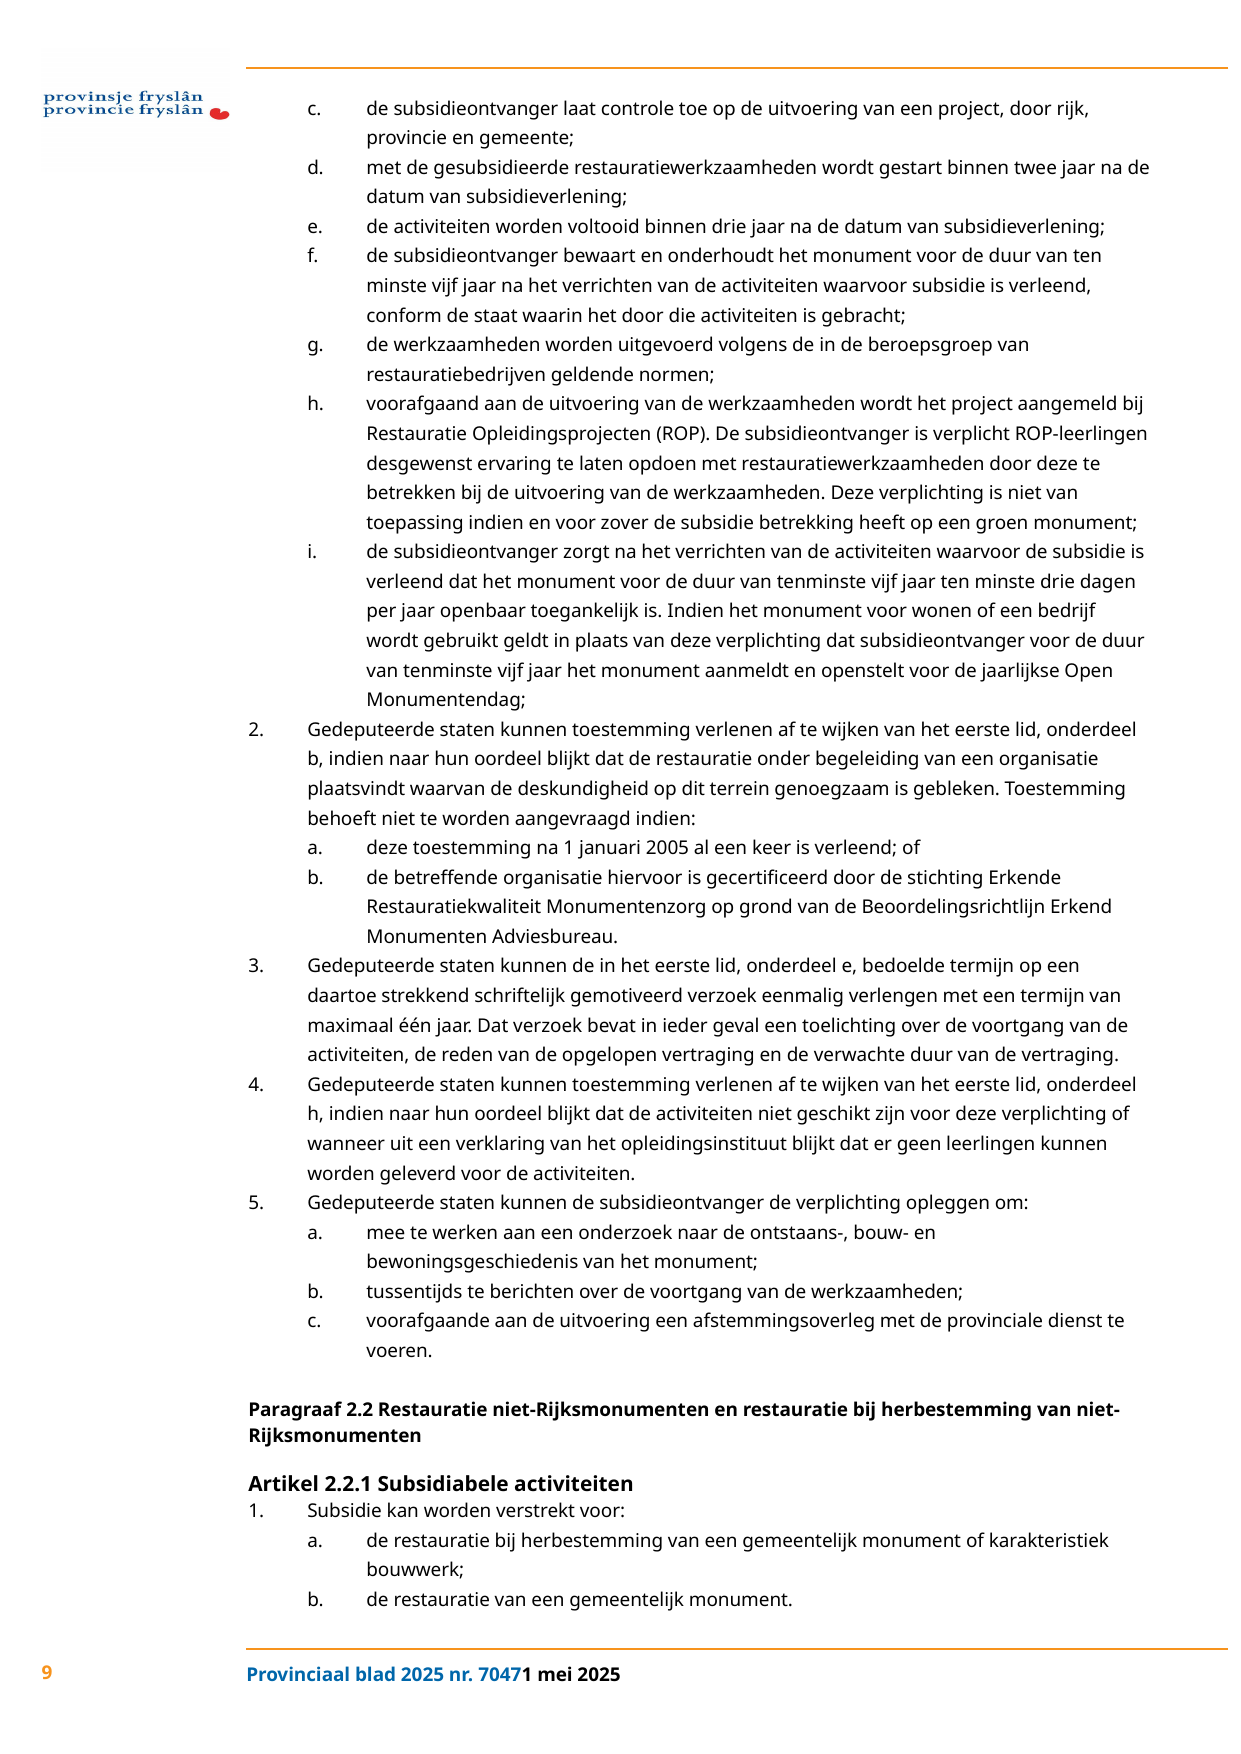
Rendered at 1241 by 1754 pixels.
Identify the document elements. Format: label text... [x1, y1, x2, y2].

list de werkzaamheden worden uitgevoerd volgens de in de beroepsgroep van restauratiebedrijven geldende normen; [307, 331, 1152, 387]
list de restauratie bij herbestemming van een gemeentelijk monument of karakteristiek bouwwerk; [307, 1527, 1152, 1582]
text Artikel 2.2.1 Subsidiabele activiteiten [248, 1469, 1152, 1497]
list de betreffende organisatie hiervoor is gecertificeerd door de stichting Erkende Restauratiekwaliteit Monumentenzorg op grond van de Beoordelingsrichtlijn Erkend Monumenten Adviesbureau. [307, 864, 1152, 949]
text Paragraaf 2.2 Restauratie niet-Rijksmonumenten en restauratie bij herbestemming van niet-Rijksmonumenten [248, 1396, 1152, 1448]
list de subsidieontvanger bewaart en onderhoudt het monument voor de duur van ten minste vijf jaar na het verrichten van de activiteiten waarvoor subsidie is verleend, conform de staat waarin het door die activiteiten is gebracht; [307, 243, 1152, 328]
list voorafgaand aan de uitvoering van de werkzaamheden wordt het project aangemeld bij Restauratie Opleidingsprojecten (ROP). De subsidieontvanger is verplicht ROP-leerlingen desgewenst ervaring te laten opdoen met restauratiewerkzaamheden door deze te betrekken bij de uitvoering van de werkzaamheden. Deze verplichting is niet van toepassing indien en voor zover de subsidie betrekking heeft op een groen monument; [307, 391, 1152, 535]
list de restauratie van een gemeentelijk monument. [307, 1586, 1152, 1612]
list met de gesubsidieerde restauratiewerkzaamheden wordt gestart binnen twee jaar na de datum van subsidieverlening; [307, 154, 1152, 209]
list tussentijds te berichten over de voortgang van de werkzaamheden; [307, 1278, 1152, 1304]
picture [41, 47, 231, 172]
list Gedeputeerde staten kunnen de subsidieontvanger de verplichting opleggen om: [248, 1189, 1152, 1215]
list Subsidie kan worden verstrekt voor: [248, 1497, 1152, 1523]
list de subsidieontvanger laat controle toe op de uitvoering van een project, door rijk, provincie en gemeente; [307, 95, 1152, 150]
list mee te werken aan een onderzoek naar de ontstaans-, bouw- en bewoningsgeschiedenis van het monument; [307, 1219, 1152, 1274]
list voorafgaande aan de uitvoering een afstemmingsoverleg met de provinciale dienst te voeren. [307, 1308, 1152, 1363]
list de subsidieontvanger zorgt na het verrichten van de activiteiten waarvoor de subsidie is verleend dat het monument voor de duur van tenminste vijf jaar ten minste drie dagen per jaar openbaar toegankelijk is. Indien het monument voor wonen of een bedrijf wordt gebruikt geldt in plaats van deze verplichting dat subsidieontvanger voor de duur van tenminste vijf jaar het monument aanmeldt en openstelt voor de jaarlijkse Open Monumentendag; [307, 538, 1152, 712]
list deze toestemming na 1 januari 2005 al een keer is verleend; of [307, 834, 1152, 860]
list Gedeputeerde staten kunnen de in het eerste lid, onderdeel e, bedoelde termijn op een daartoe strekkend schriftelijk gemotiveerd verzoek eenmalig verlengen met een termijn van maximaal één jaar. Dat verzoek bevat in ieder geval een toelichting over de voortgang van de activiteiten, de reden van de opgelopen vertraging en de verwachte duur van de vertraging. [248, 953, 1152, 1067]
list Gedeputeerde staten kunnen toestemming verlenen af te wijken van het eerste lid, onderdeel h, indien naar hun oordeel blijkt dat de activiteiten niet geschikt zijn voor deze verplichting of wanneer uit een verklaring van het opleidingsinstituut blijkt dat er geen leerlingen kunnen worden geleverd voor de activiteiten. [248, 1071, 1152, 1186]
list de activiteiten worden voltooid binnen drie jaar na de datum van subsidieverlening; [307, 213, 1152, 239]
list Gedeputeerde staten kunnen toestemming verlenen af te wijken van het eerste lid, onderdeel b, indien naar hun oordeel blijkt dat de restauratie onder begeleiding van een organisatie plaatsvindt waarvan de deskundigheid op dit terrein genoegzaam is gebleken. Toestemming behoeft niet te worden aangevraagd indien: [248, 716, 1152, 831]
